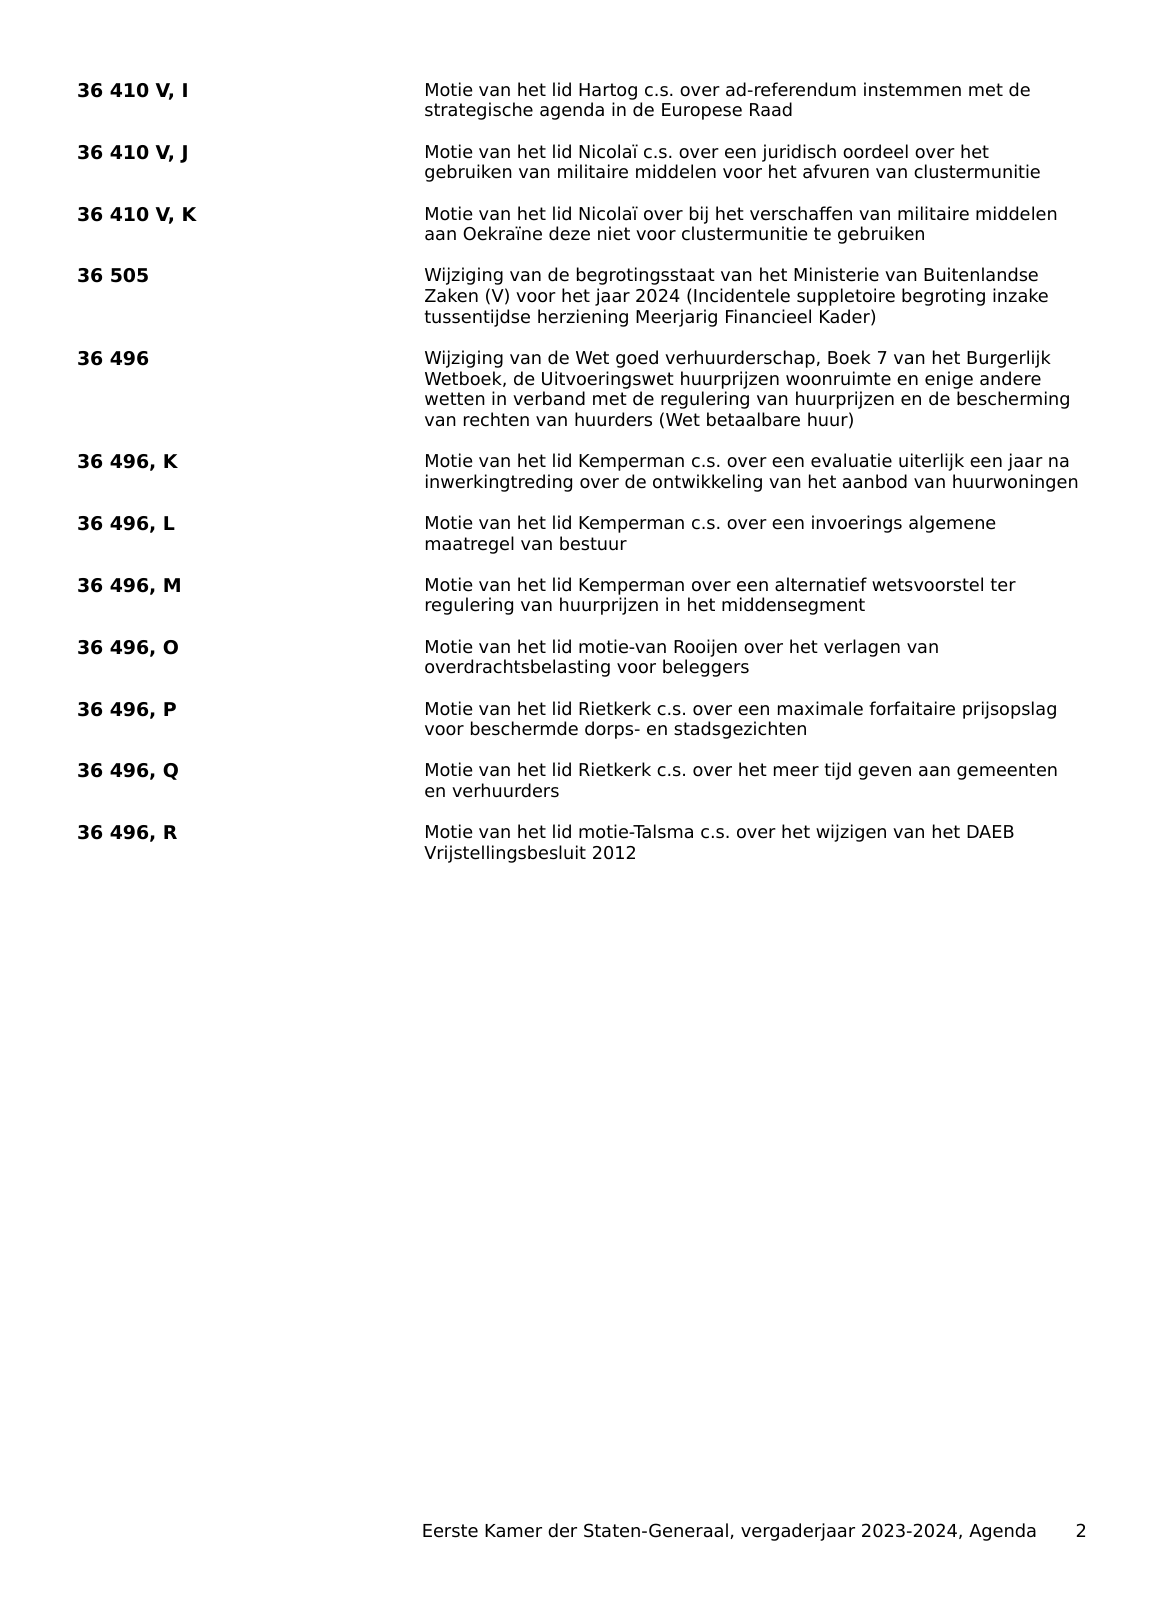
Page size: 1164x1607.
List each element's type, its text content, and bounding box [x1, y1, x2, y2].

table_cell [401, 554, 418, 575]
table_cell Motie van het lid motie-van Rooijen over het verlagen van overdrachtsbelasting voor beleggers [418, 637, 1087, 678]
table_cell [418, 59, 1087, 80]
table_cell [77, 554, 401, 575]
table_cell [77, 327, 401, 348]
table_cell 36 496, O [77, 637, 401, 678]
table_cell Wijziging van de Wet goed verhuurderschap, Boek 7 van het Burgerlijk Wetboek, de Uitvoeringswet huurprijzen woonruimte en enige andere wetten in verband met de regulering van huurprijzen en de bescherming van rechten van huurders (Wet betaalbare huur) [418, 348, 1087, 430]
table_cell 36 410 V, J [77, 142, 401, 183]
table_cell [401, 59, 418, 80]
table_cell [77, 245, 401, 265]
table_cell [401, 430, 418, 451]
table_cell [401, 699, 418, 740]
table_cell Motie van het lid Nicolaï c.s. over een juridisch oordeel over het gebruiken van militaire middelen voor het afvuren van clustermunitie [418, 142, 1087, 183]
table_cell 36 496, R [77, 822, 401, 863]
table_cell 36 496, Q [77, 760, 401, 802]
table_cell [77, 430, 401, 451]
table_cell Motie van het lid Nicolaï over bij het verschaffen van militaire middelen aan Oekraïne deze niet voor clustermunitie te gebruiken [418, 204, 1087, 245]
table_cell [418, 121, 1087, 142]
table_cell Motie van het lid Rietkerk c.s. over een maximale forfaitaire prijsopslag voor beschermde dorps- en stadsgezichten [418, 699, 1087, 740]
table_cell [401, 183, 418, 203]
table_cell [77, 59, 401, 80]
table_cell [401, 327, 418, 348]
table_cell Motie van het lid motie-Talsma c.s. over het wijzigen van het DAEB Vrijstellingsbesluit 2012 [418, 822, 1087, 863]
table_cell [77, 492, 401, 513]
table_cell [401, 204, 418, 245]
table_cell [401, 616, 418, 637]
table_cell [418, 430, 1087, 451]
table_cell [418, 678, 1087, 698]
table_cell Wijziging van de begrotingsstaat van het Ministerie van Buitenlandse Zaken (V) voor het jaar 2024 (Incidentele suppletoire begroting inzake tussentijdse herziening Meerjarig Financieel Kader) [418, 265, 1087, 327]
table_cell [401, 740, 418, 760]
table_cell Motie van het lid Kemperman c.s. over een evaluatie uiterlijk een jaar na inwerkingtreding over de ontwikkeling van het aanbod van huurwoningen [418, 451, 1087, 492]
table_cell [77, 678, 401, 698]
table_cell 36 496 [77, 348, 401, 430]
table_cell [401, 678, 418, 698]
table_cell [77, 802, 401, 822]
table_cell 36 496, L [77, 513, 401, 554]
table_cell [401, 451, 418, 492]
table_cell Motie van het lid Kemperman over een alternatief wetsvoorstel ter regulering van huurprijzen in het middensegment [418, 575, 1087, 616]
table_cell [418, 245, 1087, 265]
table_cell [418, 740, 1087, 760]
table_cell [401, 80, 418, 121]
table_cell [418, 616, 1087, 637]
table_cell [401, 575, 418, 616]
table_cell [418, 492, 1087, 513]
table_cell 36 496, P [77, 699, 401, 740]
table_cell 36 496, K [77, 451, 401, 492]
table_cell [401, 802, 418, 822]
table_cell 36 410 V, I [77, 80, 401, 121]
table_cell [401, 637, 418, 678]
table_cell [401, 142, 418, 183]
table_cell [418, 554, 1087, 575]
table_cell Motie van het lid Rietkerk c.s. over het meer tijd geven aan gemeenten en verhuurders [418, 760, 1087, 802]
table_cell [401, 121, 418, 142]
table_cell [418, 183, 1087, 203]
table_cell [401, 513, 418, 554]
table_cell [401, 265, 418, 327]
table_cell [418, 327, 1087, 348]
table_cell [401, 245, 418, 265]
table_cell Motie van het lid Kemperman c.s. over een invoerings algemene maatregel van bestuur [418, 513, 1087, 554]
table_cell [401, 822, 418, 863]
table_cell 36 410 V, K [77, 204, 401, 245]
table_cell [401, 760, 418, 802]
table_cell Motie van het lid Hartog c.s. over ad-referendum instemmen met de strategische agenda in de Europese Raad [418, 80, 1087, 121]
table_cell [418, 802, 1087, 822]
table_cell 36 496, M [77, 575, 401, 616]
table_cell [77, 121, 401, 142]
table_cell [77, 183, 401, 203]
table_cell [401, 348, 418, 430]
table_cell [401, 492, 418, 513]
table_cell 36 505 [77, 265, 401, 327]
table_cell [77, 616, 401, 637]
table_cell [77, 740, 401, 760]
